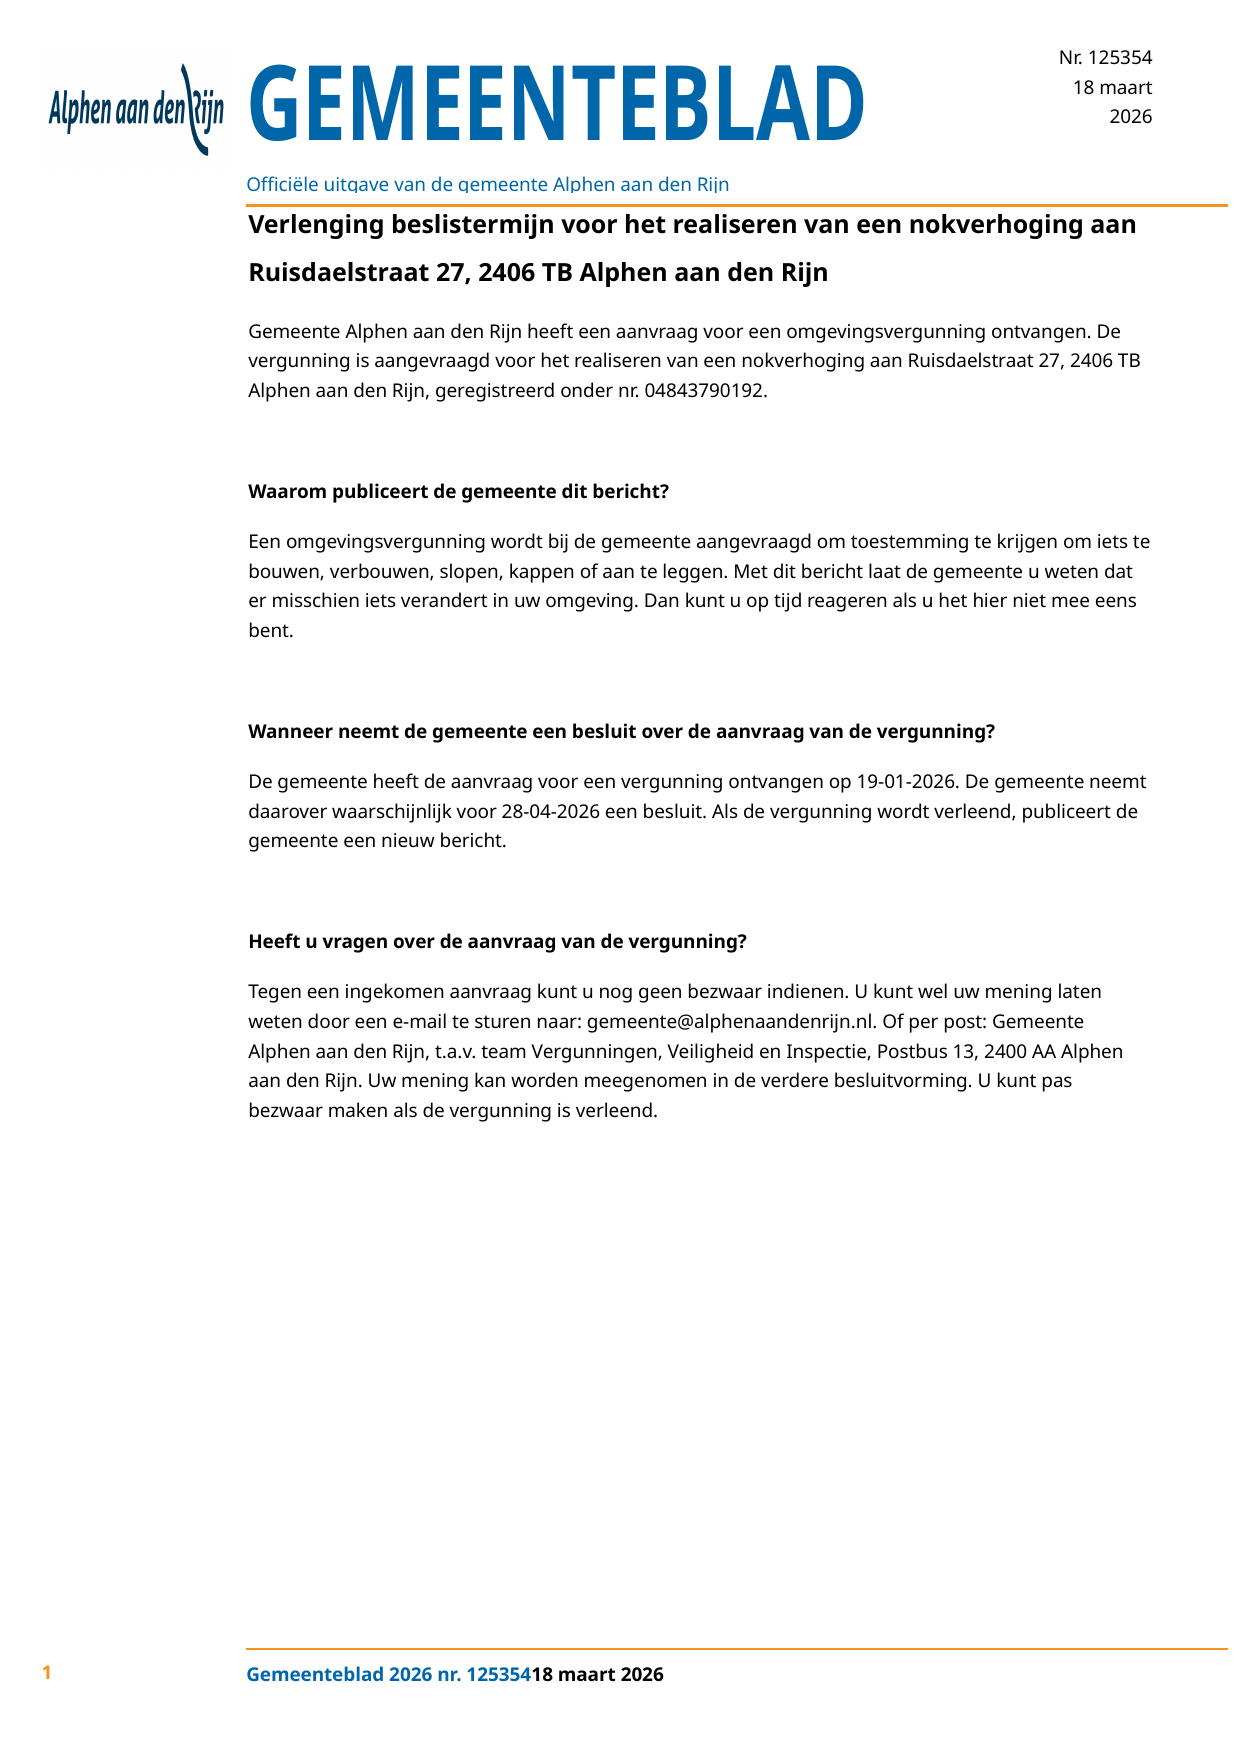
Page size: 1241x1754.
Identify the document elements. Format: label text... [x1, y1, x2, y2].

text Een omgevingsvergunning wordt bij de gemeente aangevraagd om toestemming te krijgen om iets te bouwen, verbouwen, slopen, kappen of aan te leggen. Met dit bericht laat de gemeente u weten dat er misschien iets verandert in uw omgeving. Dan kunt u op tijd reageren als u het hier niet mee eens bent. [248, 528, 1152, 643]
text Waarom publiceert de gemeente dit bericht? [248, 478, 1152, 504]
text Wanneer neemt de gemeente een besluit over de aanvraag van de vergunning? [248, 718, 1152, 744]
text Heeft u vragen over de aanvraag van de vergunning? [248, 928, 1152, 954]
text Verlenging beslistermijn voor het realiseren van een nokverhoging aan Ruisdaelstraat 27, 2406 TB Alphen aan den Rijn [248, 207, 1152, 288]
text De gemeente heeft de aanvraag voor een vergunning ontvangen op 19-01-2026. De gemeente neemt daarover waarschijnlijk voor 28-04-2026 een besluit. Als de vergunning wordt verleend, publiceert de gemeente een nieuw bericht. [248, 768, 1152, 853]
picture [41, 47, 231, 172]
text Gemeente Alphen aan den Rijn heeft een aanvraag voor een omgevingsvergunning ontvangen. De vergunning is aangevraagd voor het realiseren van een nokverhoging aan Ruisdaelstraat 27, 2406 TB Alphen aan den Rijn, geregistreerd onder nr. 04843790192. [248, 318, 1152, 403]
text Tegen een ingekomen aanvraag kunt u nog geen bezwaar indienen. U kunt wel uw mening laten weten door een e-mail te sturen naar: gemeente@alphenaandenrijn.nl. Of per post: Gemeente Alphen aan den Rijn, t.a.v. team Vergunningen, Veiligheid en Inspectie, Postbus 13, 2400 AA Alphen aan den Rijn. Uw mening kan worden meegenomen in de verdere besluitvorming. U kunt pas bezwaar maken als de vergunning is verleend. [248, 979, 1152, 1123]
